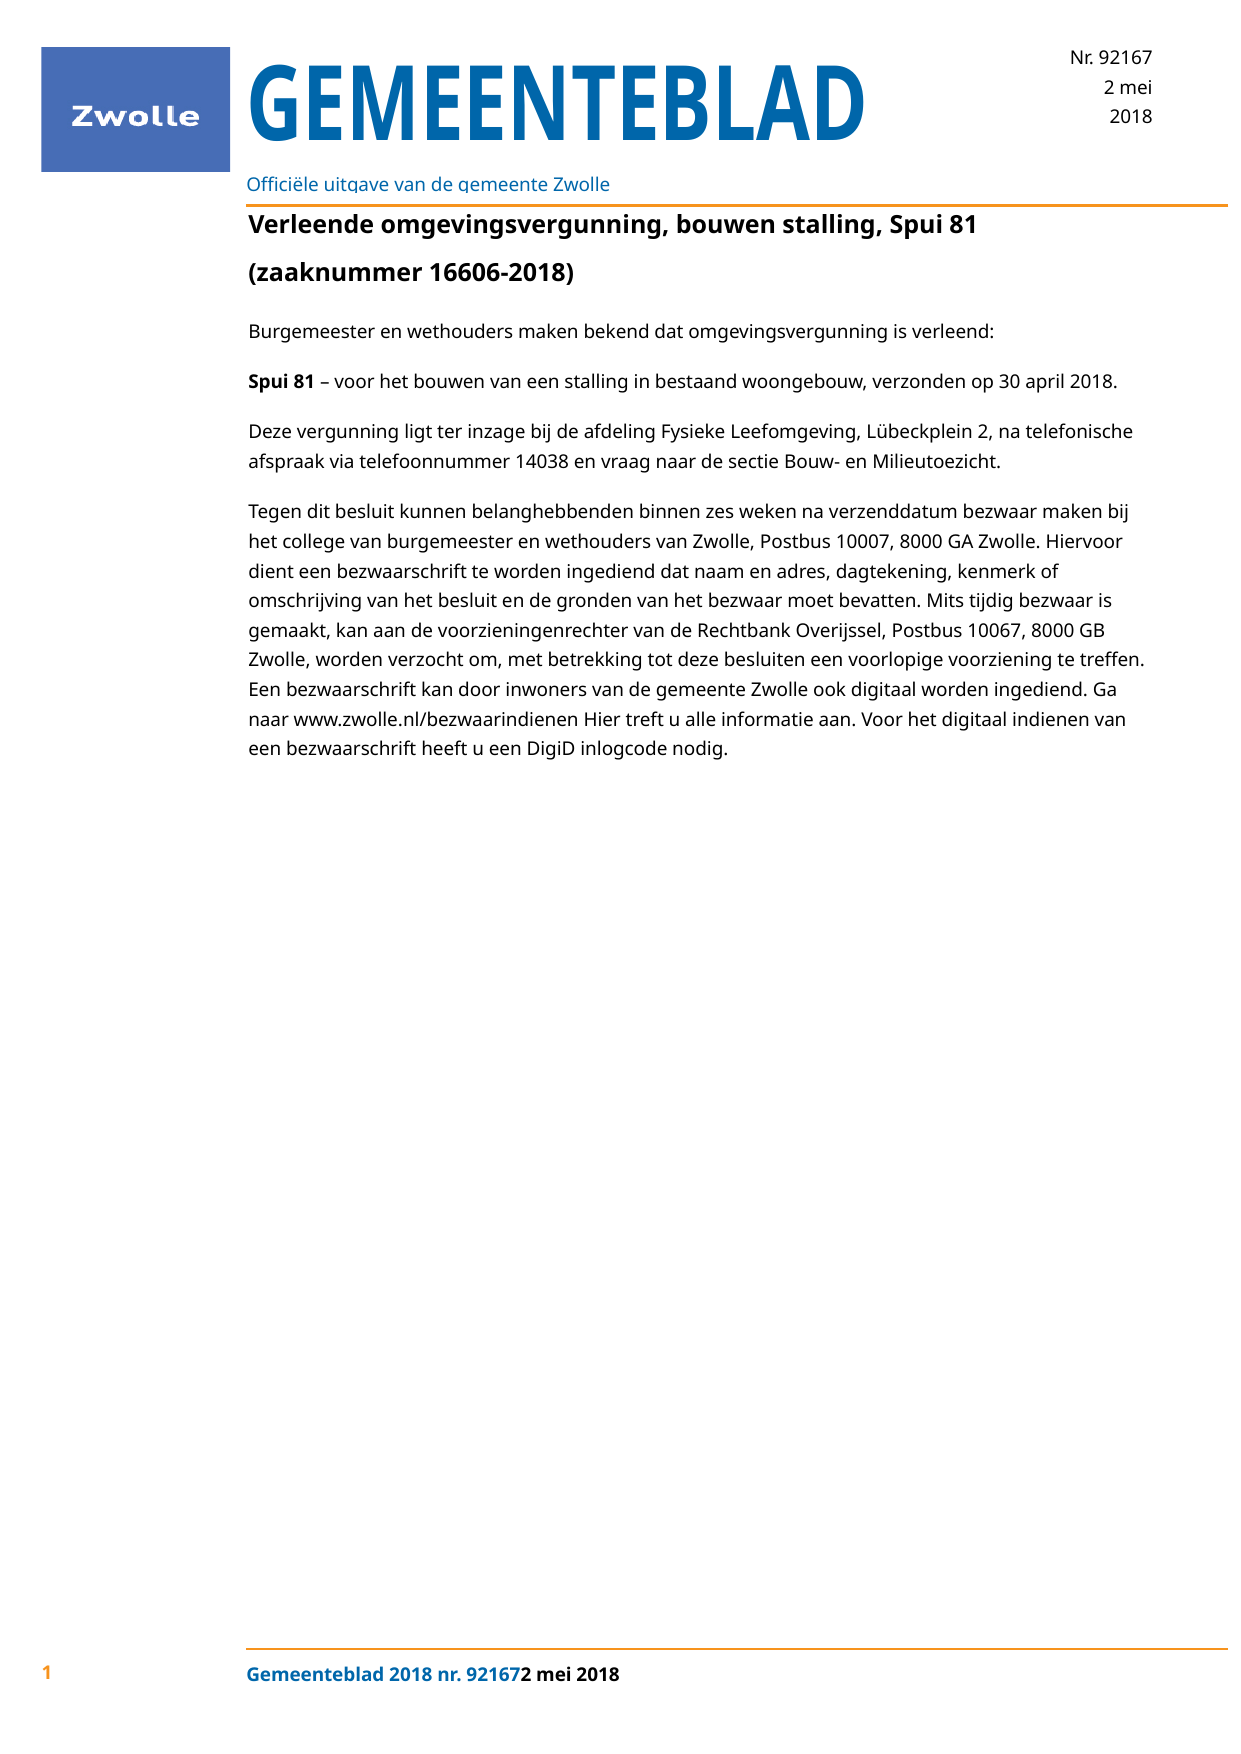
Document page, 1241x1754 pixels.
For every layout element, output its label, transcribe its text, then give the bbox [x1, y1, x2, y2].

text Spui 81 – voor het bouwen van een stalling in bestaand woongebouw, verzonden op 30 april 2018. [248, 368, 1152, 394]
text Burgemeester en wethouders maken bekend dat omgevingsvergunning is verleend: [248, 318, 1152, 344]
picture [41, 47, 231, 172]
text Verleende omgevingsvergunning, bouwen stalling, Spui 81 (zaaknummer 16606-2018) [248, 207, 1152, 288]
text Tegen dit besluit kunnen belanghebbenden binnen zes weken na verzenddatum bezwaar maken bij het college van burgemeester en wethouders van Zwolle, Postbus 10007, 8000 GA Zwolle. Hiervoor dient een bezwaarschrift te worden ingediend dat naam en adres, dagtekening, kenmerk of omschrijving van het besluit en de gronden van het bezwaar moet bevatten. Mits tijdig bezwaar is gemaakt, kan aan de voorzieningenrechter van de Rechtbank Overijssel, Postbus 10067, 8000 GB Zwolle, worden verzocht om, met betrekking tot deze besluiten een voorlopige voorziening te treffen. Een bezwaarschrift kan door inwoners van de gemeente Zwolle ook digitaal worden ingediend. Ga naar www.zwolle.nl/bezwaarindienen Hier treft u alle informatie aan. Voor het digitaal indienen van een bezwaarschrift heeft u een DigiD inlogcode nodig. [248, 499, 1152, 761]
text Deze vergunning ligt ter inzage bij de afdeling Fysieke Leefomgeving, Lübeckplein 2, na telefonische afspraak via telefoonnummer 14038 en vraag naar de sectie Bouw- en Milieutoezicht. [248, 419, 1152, 474]
